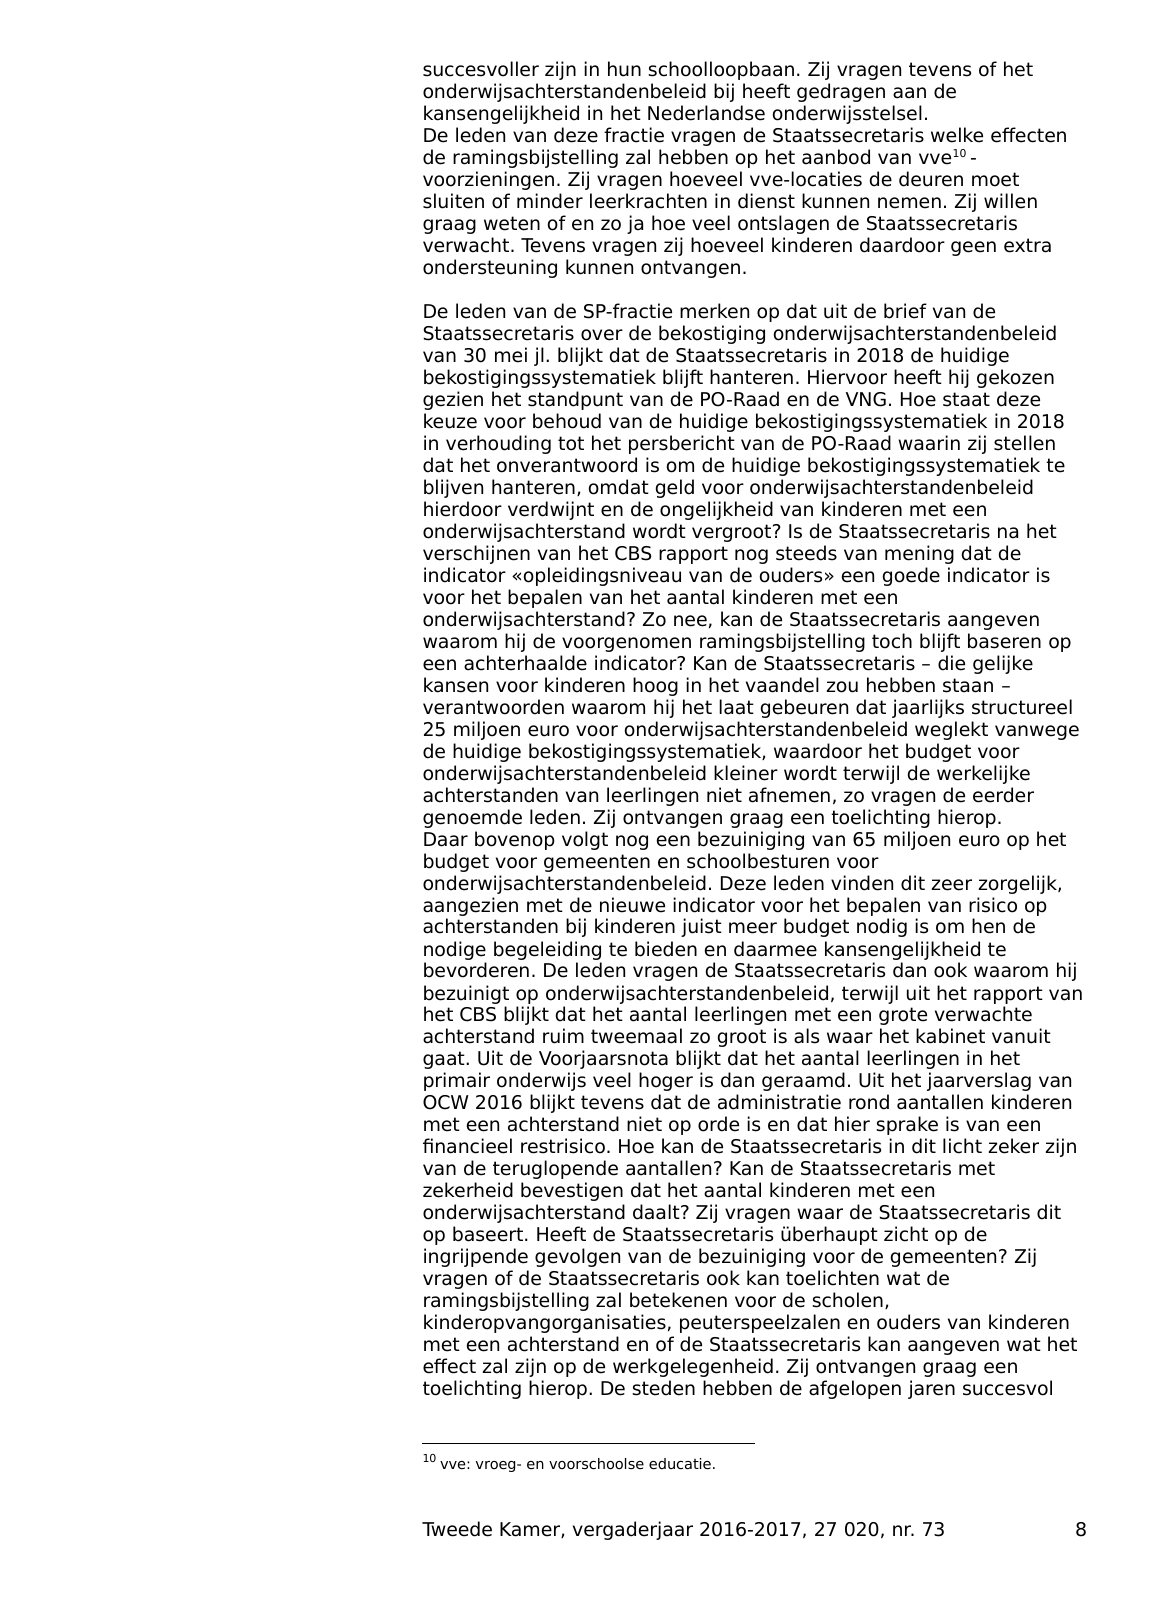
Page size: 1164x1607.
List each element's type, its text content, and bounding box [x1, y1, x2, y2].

text vve: vroeg- en voorschoolse educatie. [422, 1452, 1087, 1474]
text De leden van de SP-fractie merken op dat uit de brief van de Staatssecretaris over de bekostiging onderwijsachterstandenbeleid van 30 mei jl. blijkt dat de Staatssecretaris in 2018 de huidige bekostigingssystematiek blijft hanteren. Hiervoor heeft hij gekozen gezien het standpunt van de PO-Raad en de VNG. Hoe staat deze keuze voor behoud van de huidige bekostigingssystematiek in 2018 in verhouding tot het persbericht van de PO-Raad waarin zij stellen dat het onverantwoord is om de huidige bekostigingssystematiek te blijven hanteren, omdat geld voor onderwijsachterstandenbeleid hierdoor verdwijnt en de ongelijkheid van kinderen met een onderwijsachterstand wordt vergroot? Is de Staatssecretaris na het verschijnen van het CBS rapport nog steeds van mening dat de indicator «opleidingsniveau van de ouders» een goede indicator is voor het bepalen van het aantal kinderen met een onderwijsachterstand? Zo nee, kan de Staatssecretaris aangeven waarom hij de voorgenomen ramingsbijstelling toch blijft baseren op een achterhaalde indicator? Kan de Staatssecretaris – die gelijke kansen voor kinderen hoog in het vaandel zou hebben staan – verantwoorden waarom hij het laat gebeuren dat jaarlijks structureel 25 miljoen euro voor onderwijsachterstandenbeleid weglekt vanwege de huidige bekostigingssystematiek, waardoor het budget voor onderwijsachterstandenbeleid kleiner wordt terwijl de werkelijke achterstanden van leerlingen niet afnemen, zo vragen de eerder genoemde leden. Zij ontvangen graag een toelichting hierop. [422, 301, 1087, 828]
text De leden van deze fractie vragen de Staatssecretaris welke effecten de ramingsbijstelling zal hebben op het aanbod van vve-voorzieningen. Zij vragen hoeveel vve-locaties de deuren moet sluiten of minder leerkrachten in dienst kunnen nemen. Zij willen graag weten of en zo ja hoe veel ontslagen de Staatssecretaris verwacht. Tevens vragen zij hoeveel kinderen daardoor geen extra ondersteuning kunnen ontvangen. [422, 125, 1087, 279]
text succesvoller zijn in hun schoolloopbaan. Zij vragen tevens of het onderwijsachterstandenbeleid bij heeft gedragen aan de kansengelijkheid in het Nederlandse onderwijsstelsel. [422, 59, 1087, 125]
text Daar bovenop volgt nog een bezuiniging van 65 miljoen euro op het budget voor gemeenten en schoolbesturen voor onderwijsachterstandenbeleid. Deze leden vinden dit zeer zorgelijk, aangezien met de nieuwe indicator voor het bepalen van risico op achterstanden bij kinderen juist meer budget nodig is om hen de nodige begeleiding te bieden en daarmee kansengelijkheid te bevorderen. De leden vragen de Staatssecretaris dan ook waarom hij bezuinigt op onderwijsachterstandenbeleid, terwijl uit het rapport van het CBS blijkt dat het aantal leerlingen met een grote verwachte achterstand ruim tweemaal zo groot is als waar het kabinet vanuit gaat. Uit de Voorjaarsnota blijkt dat het aantal leerlingen in het primair onderwijs veel hoger is dan geraamd. Uit het jaarverslag van OCW 2016 blijkt tevens dat de administratie rond aantallen kinderen met een achterstand niet op orde is en dat hier sprake is van een financieel restrisico. Hoe kan de Staatssecretaris in dit licht zeker zijn van de teruglopende aantallen? Kan de Staatssecretaris met zekerheid bevestigen dat het aantal kinderen met een onderwijsachterstand daalt? Zij vragen waar de Staatssecretaris dit op baseert. Heeft de Staatssecretaris überhaupt zicht op de ingrijpende gevolgen van de bezuiniging voor de gemeenten? Zij vragen of de Staatssecretaris ook kan toelichten wat de ramingsbijstelling zal betekenen voor de scholen, kinderopvangorganisaties, peuterspeelzalen en ouders van kinderen met een achterstand en of de Staatssecretaris kan aangeven wat het effect zal zijn op de werkgelegenheid. Zij ontvangen graag een toelichting hierop. De steden hebben de afgelopen jaren succesvol [422, 828, 1087, 1400]
